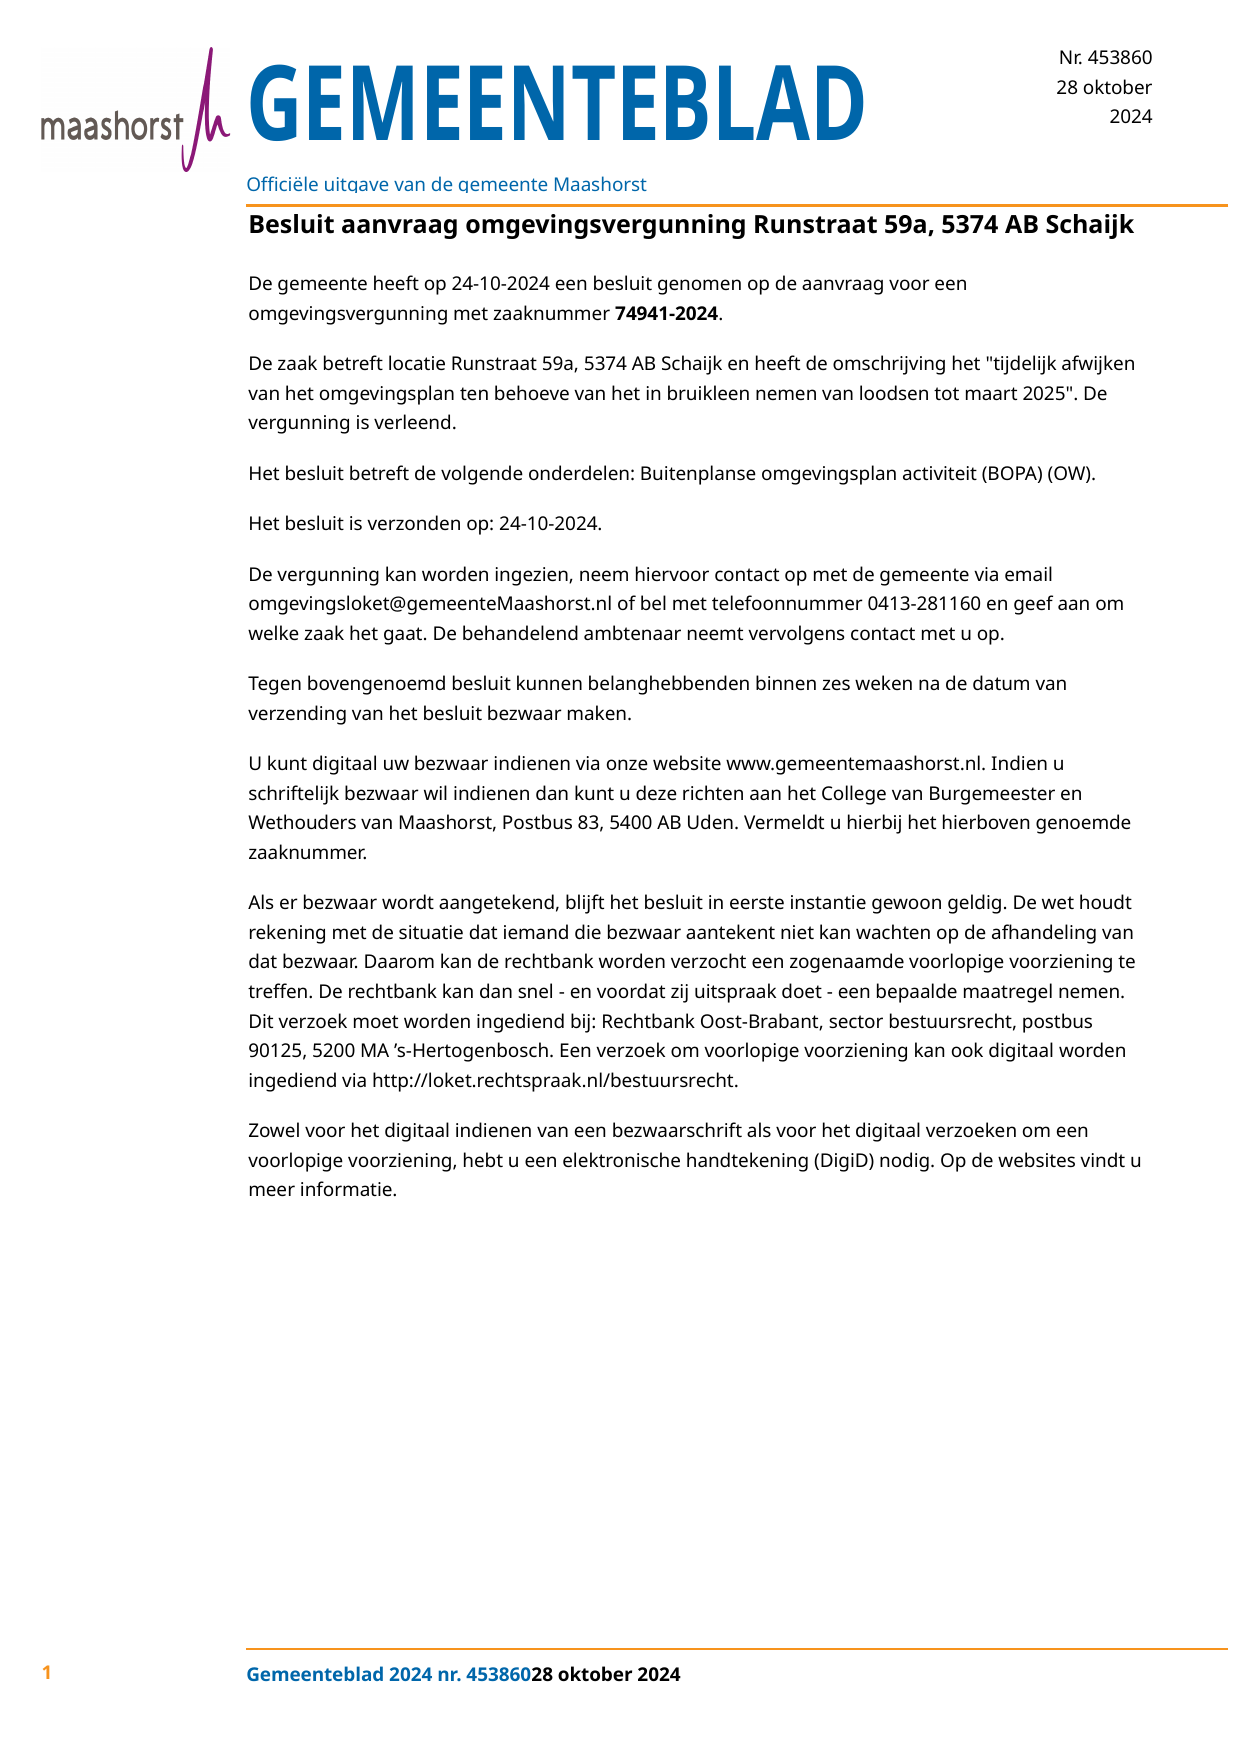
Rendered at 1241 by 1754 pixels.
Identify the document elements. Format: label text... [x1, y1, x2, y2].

text U kunt digitaal uw bezwaar indienen via onze website www.gemeentemaashorst.nl. Indien u schriftelijk bezwaar wil indienen dan kunt u deze richten aan het College van Burgemeester en Wethouders van Maashorst, Postbus 83, 5400 AB Uden. Vermeldt u hierbij het hierboven genoemde zaaknummer. [248, 750, 1152, 865]
text De gemeente heeft op 24-10-2024 een besluit genomen op de aanvraag voor een omgevingsvergunning met zaaknummer 74941-2024. [248, 270, 1152, 326]
text Het besluit is verzonden op: 24-10-2024. [248, 510, 1152, 536]
text Tegen bovengenoemd besluit kunnen belanghebbenden binnen zes weken na de datum van verzending van het besluit bezwaar maken. [248, 670, 1152, 726]
text Zowel voor het digitaal indienen van een bezwaarschrift als voor het digitaal verzoeken om een voorlopige voorziening, hebt u een elektronische handtekening (DigiD) nodig. Op de websites vindt u meer informatie. [248, 1117, 1152, 1202]
text Besluit aanvraag omgevingsvergunning Runstraat 59a, 5374 AB Schaijk [248, 207, 1152, 241]
text De zaak betreft locatie Runstraat 59a, 5374 AB Schaijk en heeft de omschrijving het "tijdelijk afwijken van het omgevingsplan ten behoeve van het in bruikleen nemen van loodsen tot maart 2025". De vergunning is verleend. [248, 350, 1152, 435]
text De vergunning kan worden ingezien, neem hiervoor contact op met de gemeente via email omgevingsloket@gemeenteMaashorst.nl of bel met telefoonnummer 0413-281160 en geef aan om welke zaak het gaat. De behandelend ambtenaar neemt vervolgens contact met u op. [248, 561, 1152, 646]
text Als er bezwaar wordt aangetekend, blijft het besluit in eerste instantie gewoon geldig. De wet houdt rekening met de situatie dat iemand die bezwaar aantekent niet kan wachten op de afhandeling van dat bezwaar. Daarom kan de rechtbank worden verzocht een zogenaamde voorlopige voorziening te treffen. De rechtbank kan dan snel - en voordat zij uitspraak doet - een bepaalde maatregel nemen. Dit verzoek moet worden ingediend bij: Rechtbank Oost-Brabant, sector bestuursrecht, postbus 90125, 5200 MA ’s-Hertogenbosch. Een verzoek om voorlopige voorziening kan ook digitaal worden ingediend via http://loket.rechtspraak.nl/bestuursrecht. [248, 889, 1152, 1093]
text Het besluit betreft de volgende onderdelen: Buitenplanse omgevingsplan activiteit (BOPA) (OW). [248, 460, 1152, 486]
picture [41, 47, 231, 172]
